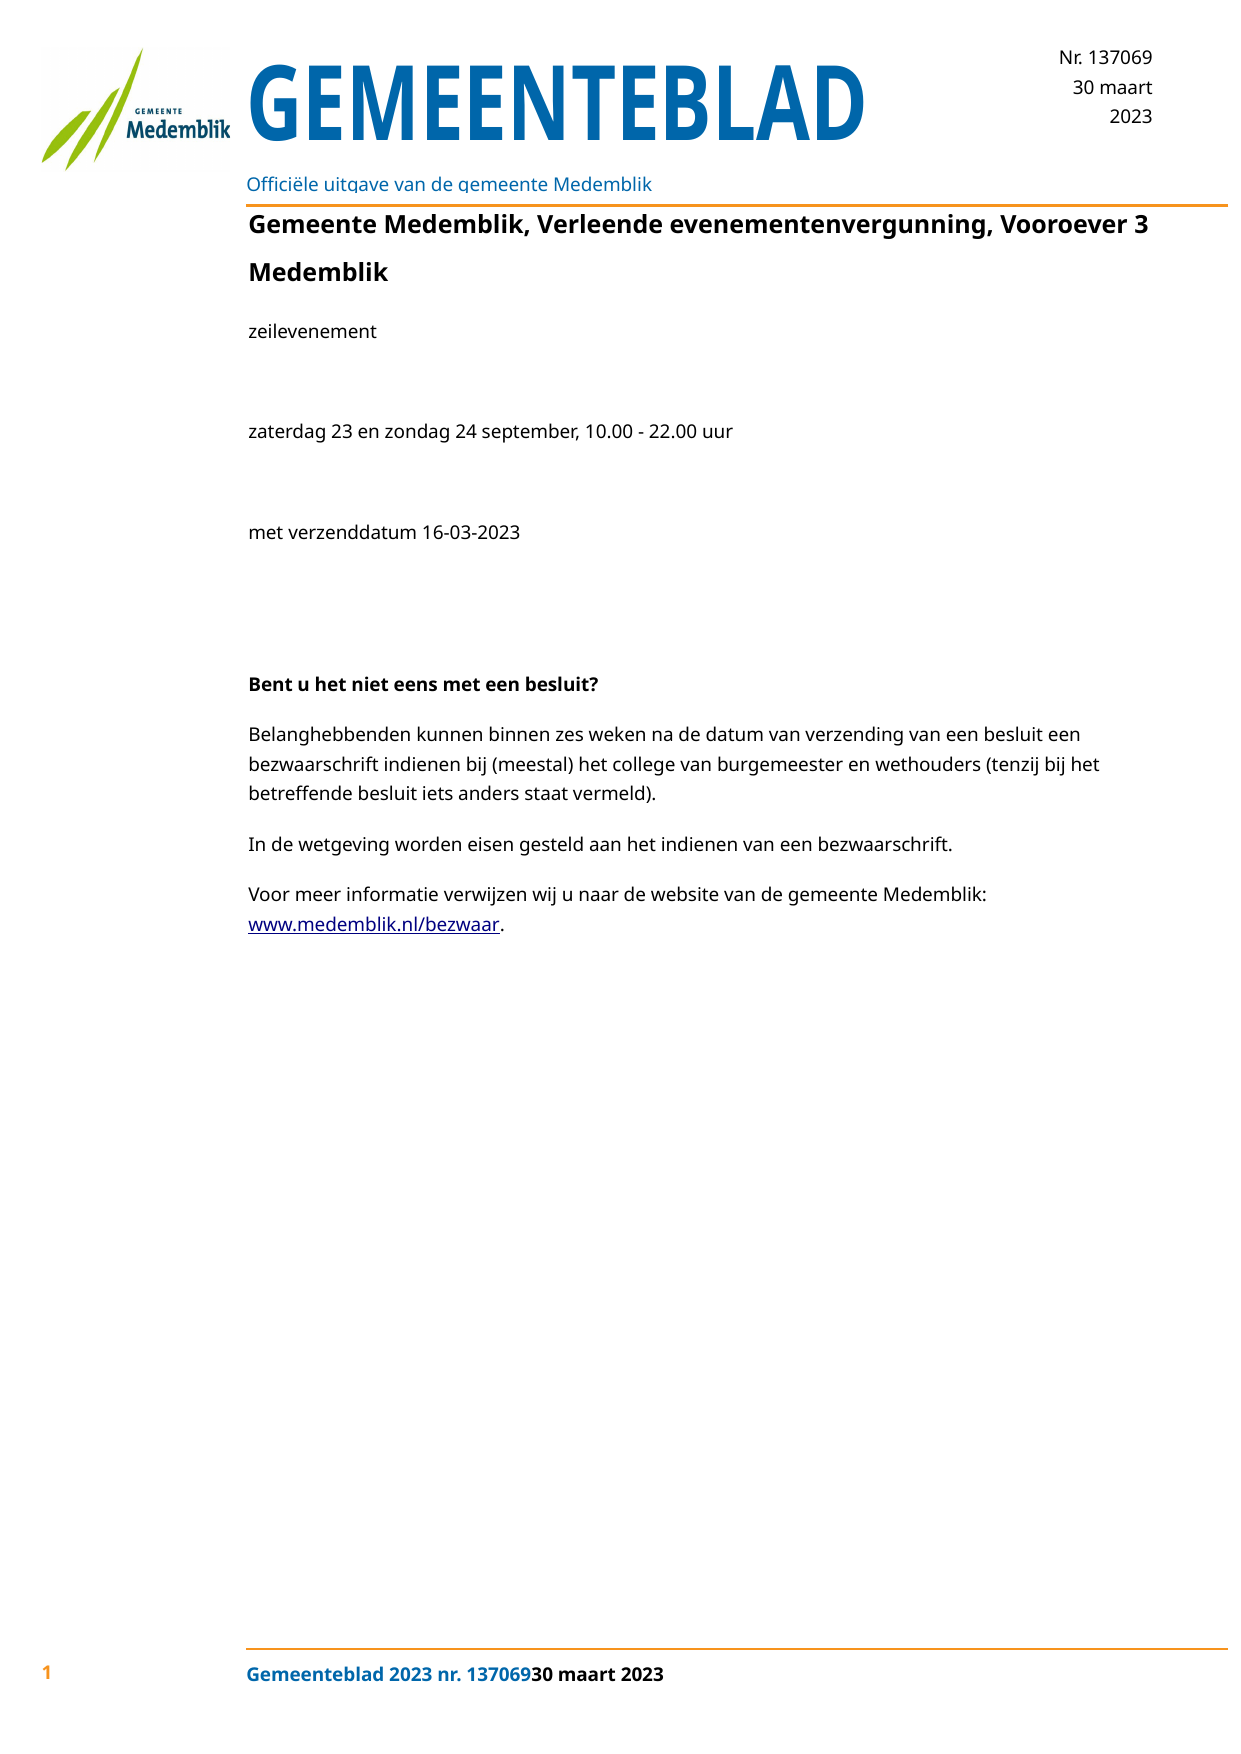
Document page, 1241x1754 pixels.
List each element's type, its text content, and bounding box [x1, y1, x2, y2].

text Voor meer informatie verwijzen wij u naar de website van de gemeente Medemblik: www.medemblik.nl/bezwaar. [248, 881, 1152, 937]
text zaterdag 23 en zondag 24 september, 10.00 - 22.00 uur [248, 419, 1152, 444]
text Gemeente Medemblik, Verleende evenementenvergunning, Vooroever 3 Medemblik [248, 207, 1152, 288]
text In de wetgeving worden eisen gesteld aan het indienen van een bezwaarschrift. [248, 831, 1152, 857]
text Belanghebbenden kunnen binnen zes weken na de datum van verzending van een besluit een bezwaarschrift indienen bij (meestal) het college van burgemeester en wethouders (tenzij bij het betreffende besluit iets anders staat vermeld). [248, 721, 1152, 806]
text zeilevenement [248, 318, 1152, 344]
text met verzenddatum 16-03-2023 [248, 519, 1152, 545]
text Bent u het niet eens met een besluit? [248, 671, 1152, 697]
picture [41, 47, 231, 172]
